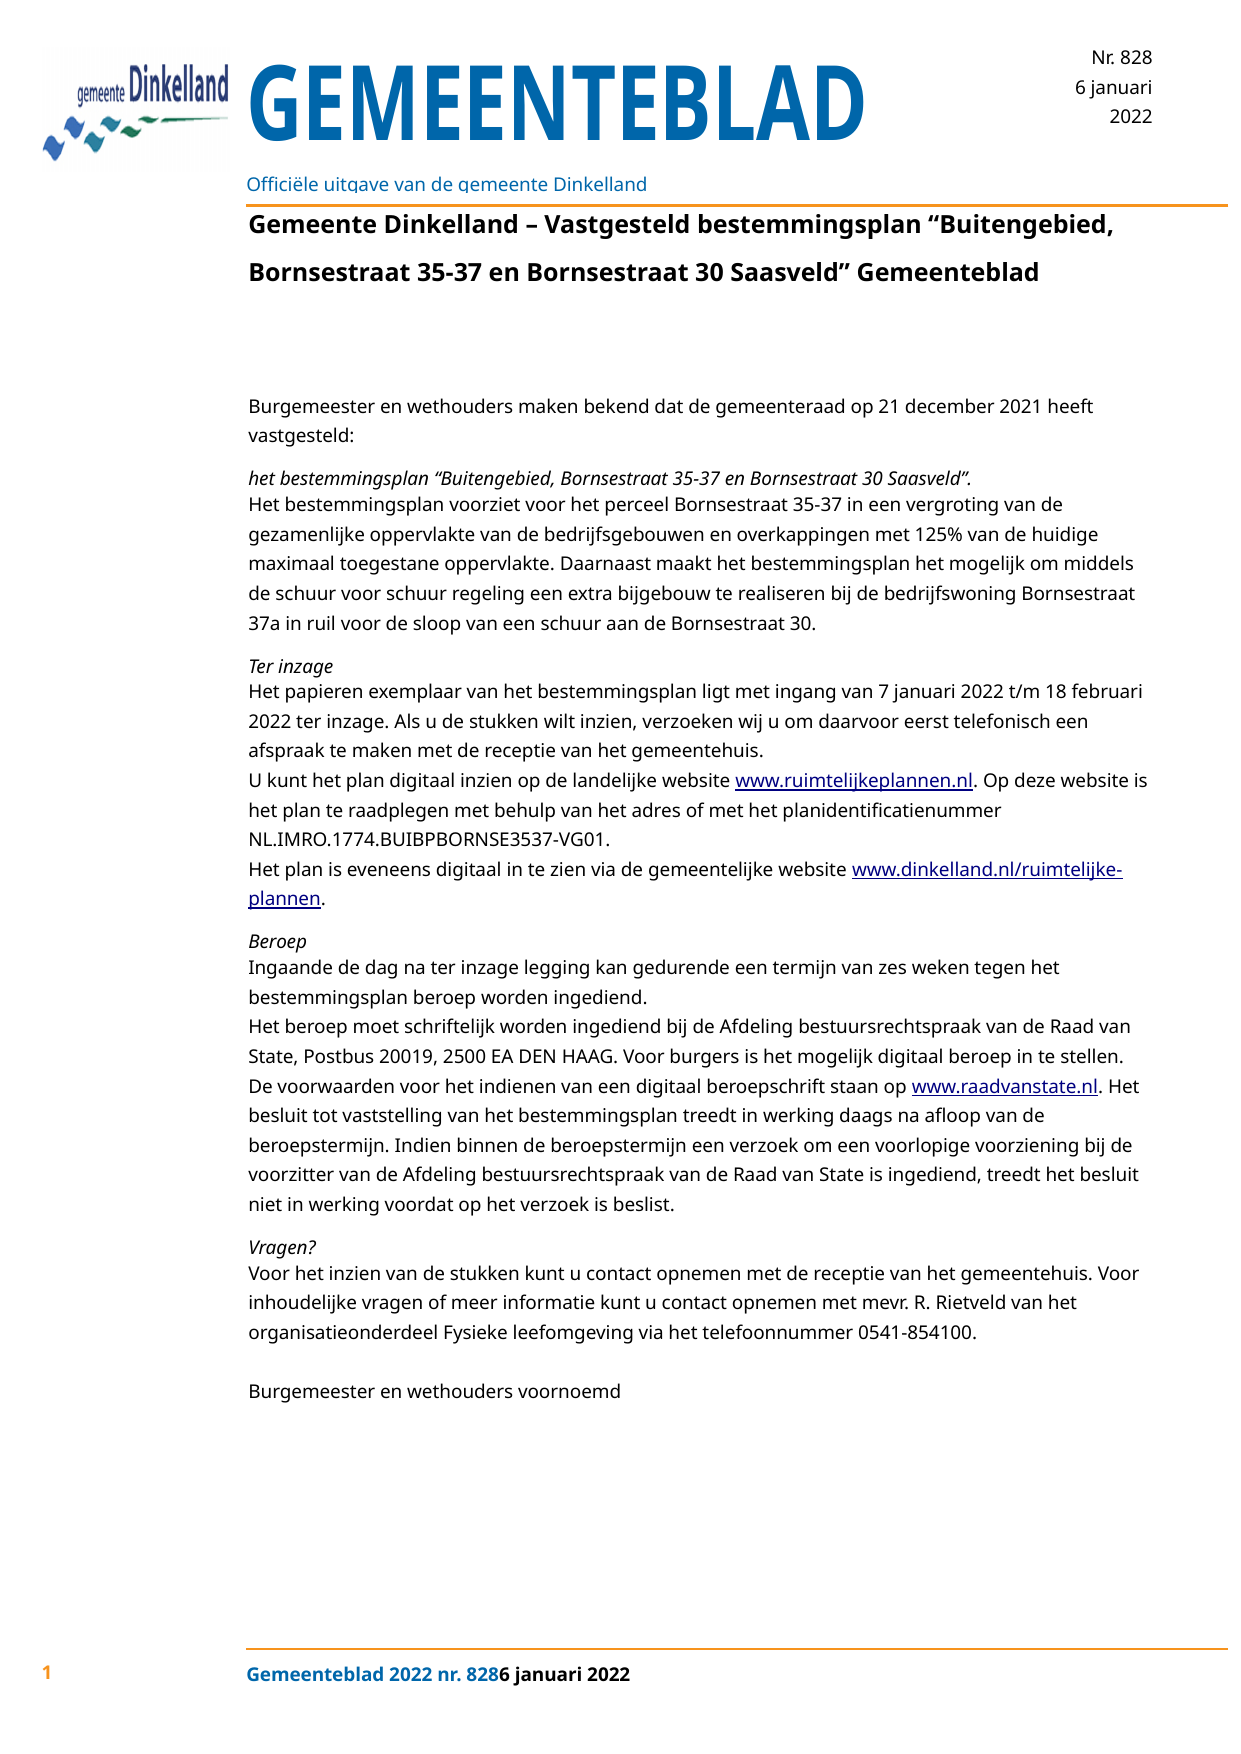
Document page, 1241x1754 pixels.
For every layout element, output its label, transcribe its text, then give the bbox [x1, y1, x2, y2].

text Het plan is eveneens digitaal in te zien via de gemeentelijke website www.dinkelland.nl/ruimtelijke-plannen. [248, 856, 1152, 911]
text Vragen? [248, 1234, 1152, 1260]
text Beroep [248, 929, 1152, 954]
text U kunt het plan digitaal inzien op de landelijke website www.ruimtelijkeplannen.nl. Op deze website is het plan te raadplegen met behulp van het adres of met het planidentificatienummer NL.IMRO.1774.BUIBPBORNSE3537-VG01. [248, 767, 1152, 852]
text het bestemmingsplan “Buitengebied, Bornsestraat 35-37 en Bornsestraat 30 Saasveld”. [248, 466, 1152, 491]
text Gemeente Dinkelland – Vastgesteld bestemmingsplan “Buitengebied, Bornsestraat 35-37 en Bornsestraat 30 Saasveld” Gemeenteblad [248, 207, 1152, 288]
text Voor het inzien van de stukken kunt u contact opnemen met de receptie van het gemeentehuis. Voor inhoudelijke vragen of meer informatie kunt u contact opnemen met mevr. R. Rietveld van het organisatieonderdeel Fysieke leefomgeving via het telefoonnummer 0541-854100. [248, 1260, 1152, 1345]
text Het papieren exemplaar van het bestemmingsplan ligt met ingang van 7 januari 2022 t/m 18 februari 2022 ter inzage. Als u de stukken wilt inzien, verzoeken wij u om daarvoor eerst telefonisch een afspraak te maken met de receptie van het gemeentehuis. [248, 678, 1152, 763]
text Het bestemmingsplan voorziet voor het perceel Bornsestraat 35-37 in een vergroting van de gezamenlijke oppervlakte van de bedrijfsgebouwen en overkappingen met 125% van de huidige maximaal toegestane oppervlakte. Daarnaast maakt het bestemmingsplan het mogelijk om middels de schuur voor schuur regeling een extra bijgebouw te realiseren bij de bedrijfswoning Bornsestraat 37a in ruil voor de sloop van een schuur aan de Bornsestraat 30. [248, 491, 1152, 635]
text Burgemeester en wethouders maken bekend dat de gemeenteraad op 21 december 2021 heeft vastgesteld: [248, 393, 1152, 448]
picture [41, 47, 231, 172]
text Ter inzage [248, 653, 1152, 678]
text Burgemeester en wethouders voornoemd [248, 1378, 1152, 1404]
text Ingaande de dag na ter inzage legging kan gedurende een termijn van zes weken tegen het bestemmingsplan beroep worden ingediend. [248, 954, 1152, 1010]
text Het beroep moet schriftelijk worden ingediend bij de Afdeling bestuursrechtspraak van de Raad van State, Postbus 20019, 2500 EA DEN HAAG. Voor burgers is het mogelijk digitaal beroep in te stellen. De voorwaarden voor het indienen van een digitaal beroepschrift staan op www.raadvanstate.nl. Het besluit tot vaststelling van het bestemmingsplan treedt in werking daags na afloop van de beroepstermijn. Indien binnen de beroepstermijn een verzoek om een voorlopige voorziening bij de voorzitter van de Afdeling bestuursrechtspraak van de Raad van State is ingediend, treedt het besluit niet in werking voordat op het verzoek is beslist. [248, 1014, 1152, 1217]
